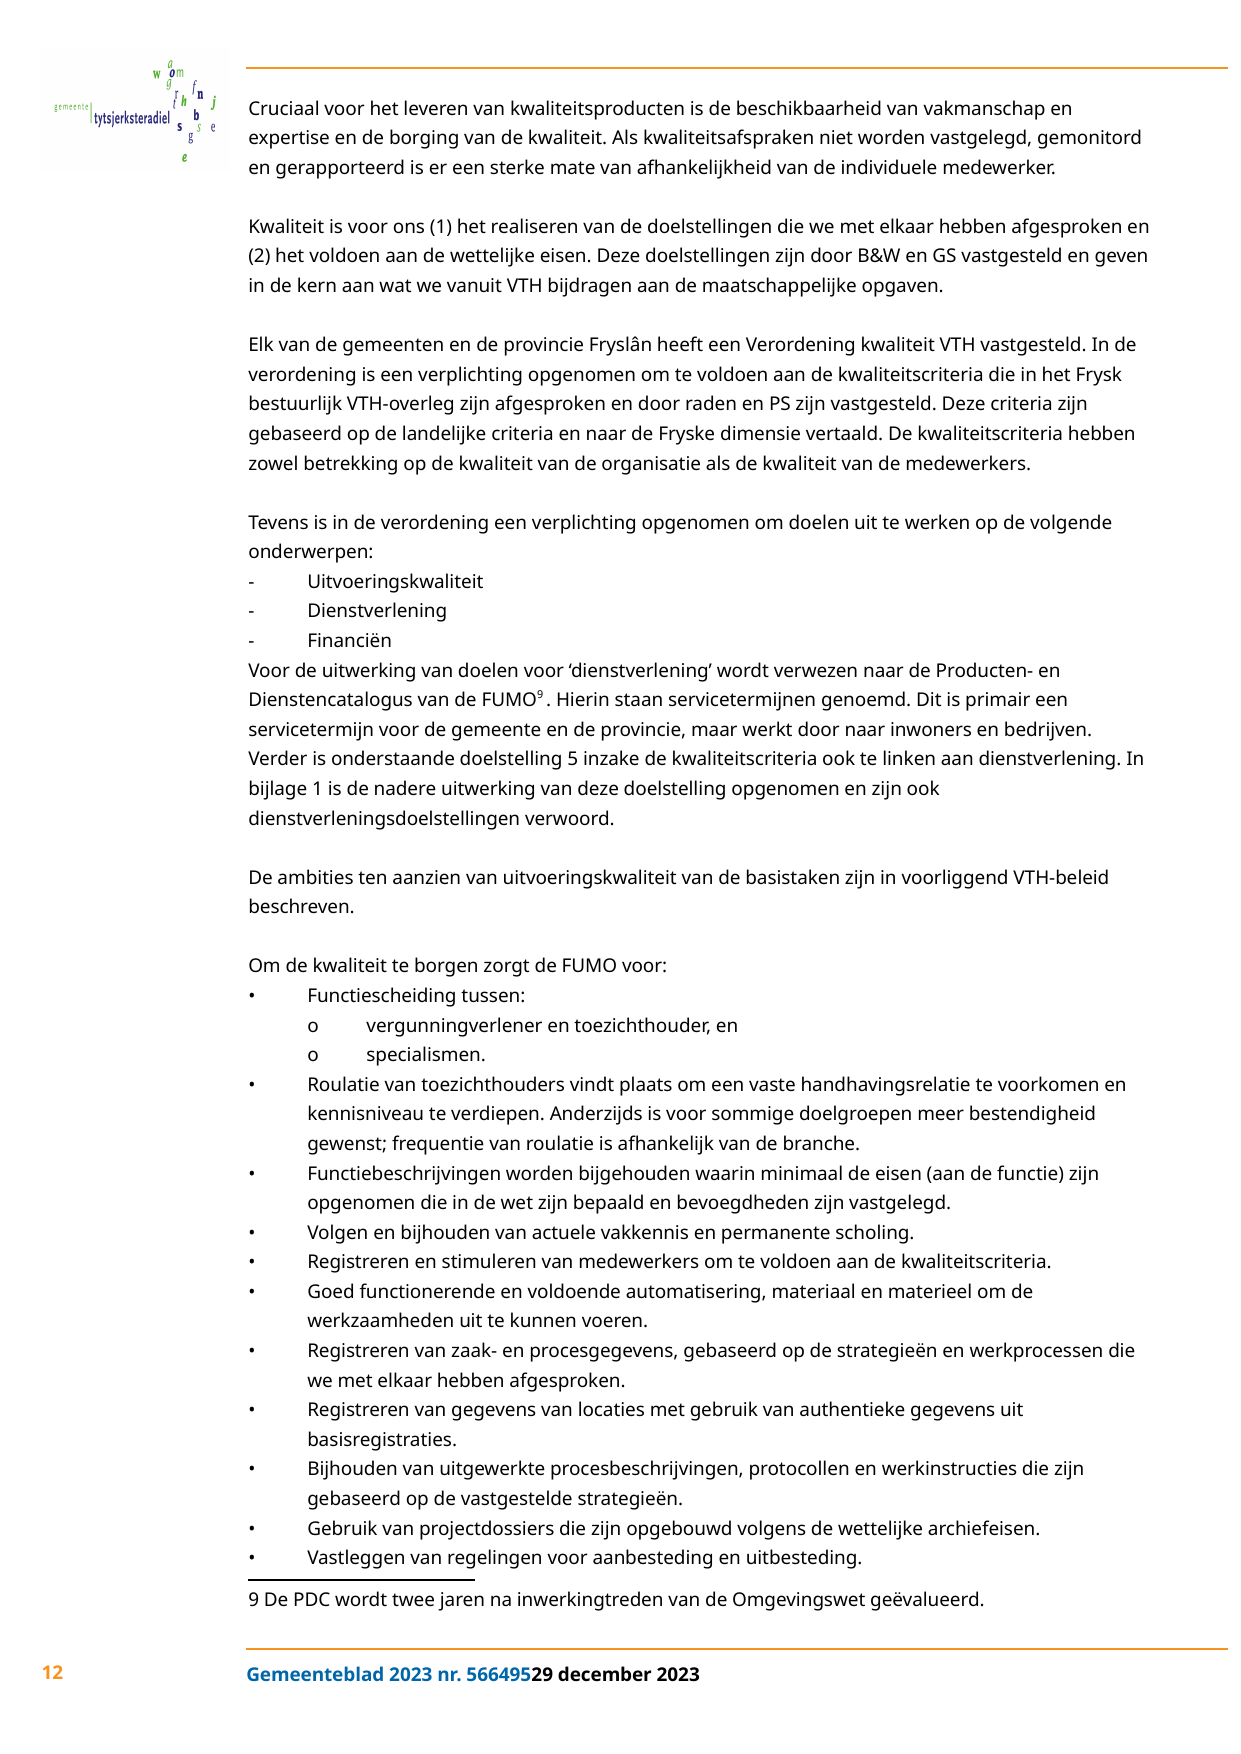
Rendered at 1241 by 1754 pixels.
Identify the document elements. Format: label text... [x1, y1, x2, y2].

list Bijhouden van uitgewerkte procesbeschrijvingen, protocollen en werkinstructies die zijn gebaseerd op de vastgestelde strategieën. [248, 1456, 1152, 1511]
text Voor de uitwerking van doelen voor ‘dienstverlening’ wordt verwezen naar de Producten- en Dienstencatalogus van de FUMO. Hierin staan servicetermijnen genoemd. Dit is primair een servicetermijn voor de gemeente en de provincie, maar werkt door naar inwoners en bedrijven. Verder is onderstaande doelstelling 5 inzake de kwaliteitscriteria ook te linken aan dienstverlening. In bijlage 1 is de nadere uitwerking van deze doelstelling opgenomen en zijn ook dienstverleningsdoelstellingen verwoord. [248, 657, 1152, 831]
text Kwaliteit is voor ons (1) het realiseren van de doelstellingen die we met elkaar hebben afgesproken en (2) het voldoen aan de wettelijke eisen. Deze doelstellingen zijn door B&W en GS vastgesteld en geven in de kern aan wat we vanuit VTH bijdragen aan de maatschappelijke opgaven. [248, 213, 1152, 298]
picture [41, 47, 231, 172]
text Om de kwaliteit te borgen zorgt de FUMO voor: [248, 953, 1152, 978]
list vergunningverlener en toezichthouder, en [307, 1012, 1152, 1038]
text Elk van de gemeenten en de provincie Fryslân heeft een Verordening kwaliteit VTH vastgesteld. In de verordening is een verplichting opgenomen om te voldoen aan de kwaliteitscriteria die in het Frysk bestuurlijk VTH-overleg zijn afgesproken en door raden en PS zijn vastgesteld. Deze criteria zijn gebaseerd op de landelijke criteria en naar de Fryske dimensie vertaald. De kwaliteitscriteria hebben zowel betrekking op de kwaliteit van de organisatie als de kwaliteit van de medewerkers. [248, 331, 1152, 476]
list Roulatie van toezichthouders vindt plaats om een vaste handhavingsrelatie te voorkomen en kennisniveau te verdiepen. Anderzijds is voor sommige doelgroepen meer bestendigheid gewenst; frequentie van roulatie is afhankelijk van de branche. [248, 1071, 1152, 1156]
text De PDC wordt twee jaren na inwerkingtreden van de Omgevingswet geëvalueerd. [248, 1586, 1152, 1612]
text Cruciaal voor het leveren van kwaliteitsproducten is de beschikbaarheid van vakmanschap en expertise en de borging van de kwaliteit. Als kwaliteitsafspraken niet worden vastgelegd, gemonitord en gerapporteerd is er een sterke mate van afhankelijkheid van de individuele medewerker. [248, 95, 1152, 180]
list Dienstverlening [248, 598, 1152, 623]
list Financiën [248, 627, 1152, 653]
list specialismen. [307, 1041, 1152, 1067]
text De ambities ten aanzien van uitvoeringskwaliteit van de basistaken zijn in voorliggend VTH-beleid beschreven. [248, 864, 1152, 919]
text Tevens is in de verordening een verplichting opgenomen om doelen uit te werken op de volgende onderwerpen: [248, 509, 1152, 564]
list Functiescheiding tussen: [248, 982, 1152, 1008]
list Gebruik van projectdossiers die zijn opgebouwd volgens de wettelijke archiefeisen. [248, 1515, 1152, 1541]
list Functiebeschrijvingen worden bijgehouden waarin minimaal de eisen (aan de functie) zijn opgenomen die in de wet zijn bepaald en bevoegdheden zijn vastgelegd. [248, 1160, 1152, 1215]
list Registreren van gegevens van locaties met gebruik van authentieke gegevens uit basisregistraties. [248, 1396, 1152, 1452]
list Registreren en stimuleren van medewerkers om te voldoen aan de kwaliteitscriteria. [248, 1248, 1152, 1274]
list Uitvoeringskwaliteit [248, 568, 1152, 594]
list Volgen en bijhouden van actuele vakkennis en permanente scholing. [248, 1219, 1152, 1245]
list Goed functionerende en voldoende automatisering, materiaal en materieel om de werkzaamheden uit te kunnen voeren. [248, 1278, 1152, 1333]
list Registreren van zaak- en procesgegevens, gebaseerd op de strategieën en werkprocessen die we met elkaar hebben afgesproken. [248, 1337, 1152, 1393]
list Vastleggen van regelingen voor aanbesteding en uitbesteding. [248, 1544, 1152, 1570]
